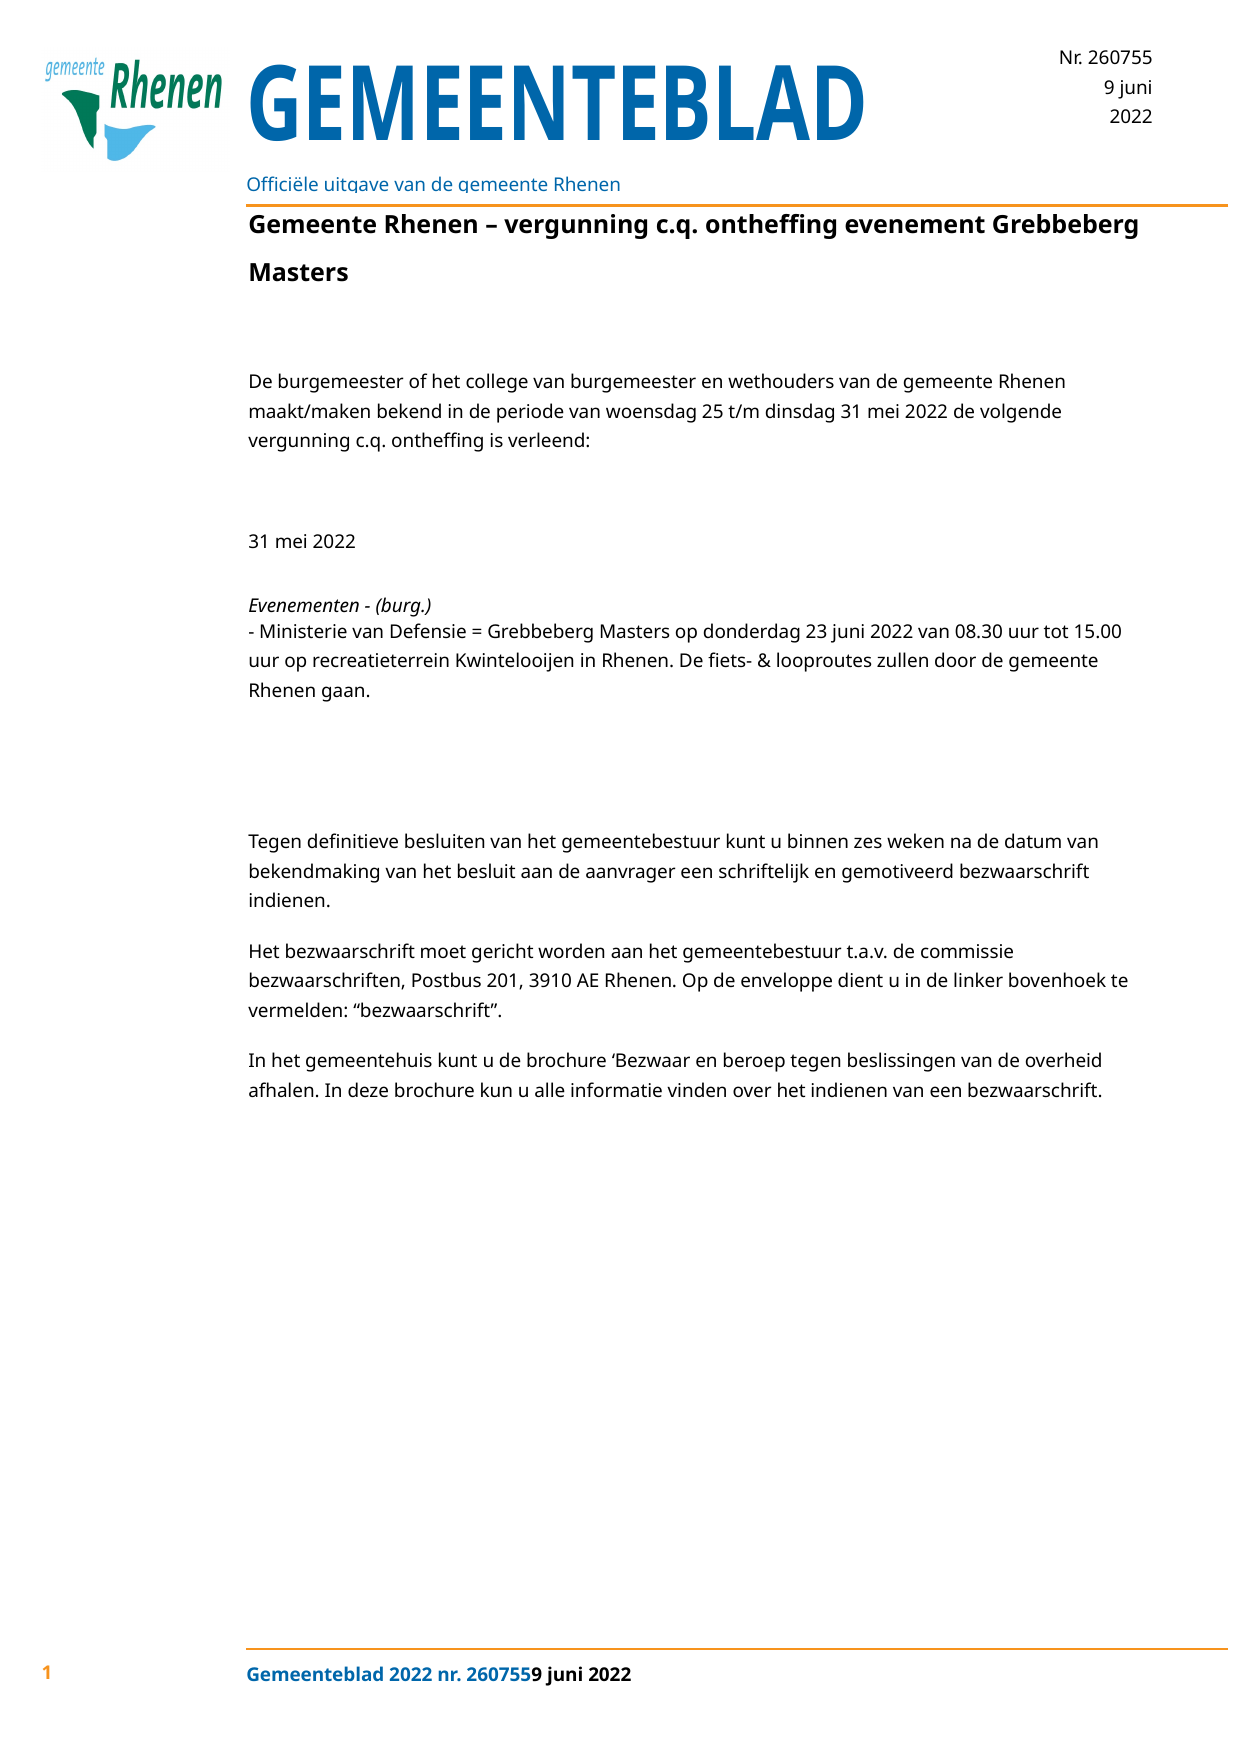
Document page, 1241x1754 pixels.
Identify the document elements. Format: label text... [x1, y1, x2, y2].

picture [41, 47, 231, 172]
text In het gemeentehuis kunt u de brochure ‘Bezwaar en beroep tegen beslissingen van de overheid afhalen. In deze brochure kun u alle informatie vinden over het indienen van een bezwaarschrift. [248, 1048, 1152, 1103]
text Gemeente Rhenen – vergunning c.q. ontheffing evenement Grebbeberg Masters [248, 207, 1152, 288]
text 31 mei 2022 [248, 528, 1152, 554]
text - Ministerie van Defensie = Grebbeberg Masters op donderdag 23 juni 2022 van 08.30 uur tot 15.00 uur op recreatieterrein Kwintelooijen in Rhenen. De fiets- & looproutes zullen door de gemeente Rhenen gaan. [248, 618, 1152, 703]
text Tegen definitieve besluiten van het gemeentebestuur kunt u binnen zes weken na de datum van bekendmaking van het besluit aan de aanvrager een schriftelijk en gemotiveerd bezwaarschrift indienen. [248, 828, 1152, 913]
text Evenementen - (burg.) [248, 592, 1152, 618]
text Het bezwaarschrift moet gericht worden aan het gemeentebestuur t.a.v. de commissie bezwaarschriften, Postbus 201, 3910 AE Rhenen. Op de enveloppe dient u in de linker bovenhoek te vermelden: “bezwaarschrift”. [248, 938, 1152, 1023]
text De burgemeester of het college van burgemeester en wethouders van de gemeente Rhenen maakt/maken bekend in de periode van woensdag 25 t/m dinsdag 31 mei 2022 de volgende vergunning c.q. ontheffing is verleend: [248, 368, 1152, 453]
